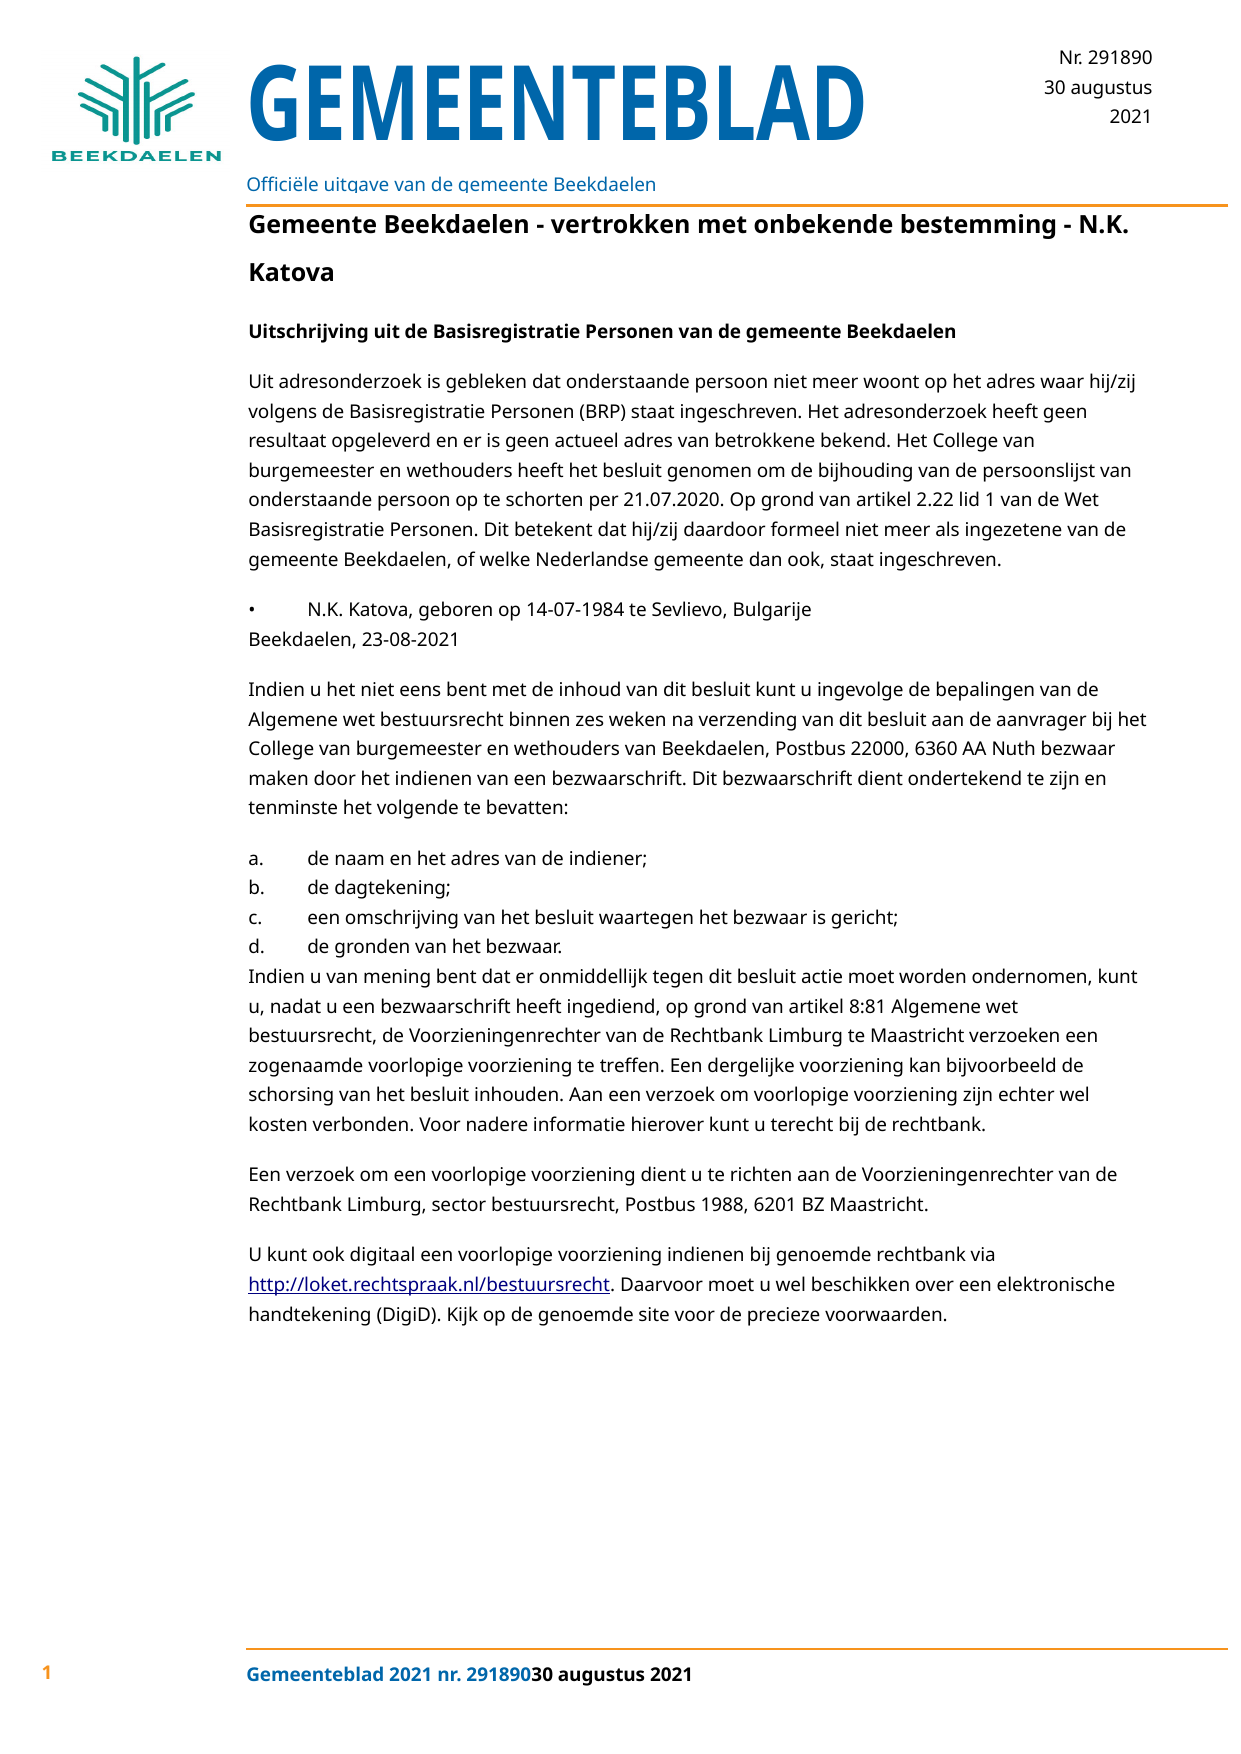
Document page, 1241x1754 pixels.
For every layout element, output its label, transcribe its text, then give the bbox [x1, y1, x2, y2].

text Een verzoek om een voorlopige voorziening dient u te richten aan de Voorzieningenrechter van de Rechtbank Limburg, sector bestuursrecht, Postbus 1988, 6201 BZ Maastricht. [248, 1162, 1152, 1217]
list N.K. Katova, geboren op 14-07-1984 te Sevlievo, Bulgarije [248, 596, 1152, 622]
text Indien u van mening bent dat er onmiddellijk tegen dit besluit actie moet worden ondernomen, kunt u, nadat u een bezwaarschrift heeft ingediend, op grond van artikel 8:81 Algemene wet bestuursrecht, de Voorzieningenrechter van de Rechtbank Limburg te Maastricht verzoeken een zogenaamde voorlopige voorziening te treffen. Een dergelijke voorziening kan bijvoorbeeld de schorsing van het besluit inhouden. Aan een verzoek om voorlopige voorziening zijn echter wel kosten verbonden. Voor nadere informatie hierover kunt u terecht bij de rechtbank. [248, 963, 1152, 1137]
text Indien u het niet eens bent met de inhoud van dit besluit kunt u ingevolge de bepalingen van de Algemene wet bestuursrecht binnen zes weken na verzending van dit besluit aan de aanvrager bij het College van burgemeester en wethouders van Beekdaelen, Postbus 22000, 6360 AA Nuth bezwaar maken door het indienen van een bezwaarschrift. Dit bezwaarschrift dient ondertekend te zijn en tenminste het volgende te bevatten: [248, 676, 1152, 820]
list de gronden van het bezwaar. [248, 934, 1152, 959]
picture [41, 47, 231, 172]
text Beekdaelen, 23-08-2021 [248, 626, 1152, 652]
text U kunt ook digitaal een voorlopige voorziening indienen bij genoemde rechtbank via http://loket.rechtspraak.nl/bestuursrecht. Daarvoor moet u wel beschikken over een elektronische handtekening (DigiD). Kijk op de genoemde site voor de precieze voorwaarden. [248, 1242, 1152, 1327]
list een omschrijving van het besluit waartegen het bezwaar is gericht; [248, 904, 1152, 930]
text Gemeente Beekdaelen - vertrokken met onbekende bestemming - N.K. Katova [248, 207, 1152, 288]
list de naam en het adres van de indiener; [248, 845, 1152, 871]
text Uitschrijving uit de Basisregistratie Personen van de gemeente Beekdaelen [248, 318, 1152, 344]
text Uit adresonderzoek is gebleken dat onderstaande persoon niet meer woont op het adres waar hij/zij volgens de Basisregistratie Personen (BRP) staat ingeschreven. Het adresonderzoek heeft geen resultaat opgeleverd en er is geen actueel adres van betrokkene bekend. Het College van burgemeester en wethouders heeft het besluit genomen om de bijhouding van de persoonslijst van onderstaande persoon op te schorten per 21.07.2020. Op grond van artikel 2.22 lid 1 van de Wet Basisregistratie Personen. Dit betekent dat hij/zij daardoor formeel niet meer als ingezetene van de gemeente Beekdaelen, of welke Nederlandse gemeente dan ook, staat ingeschreven. [248, 368, 1152, 572]
list de dagtekening; [248, 874, 1152, 900]
